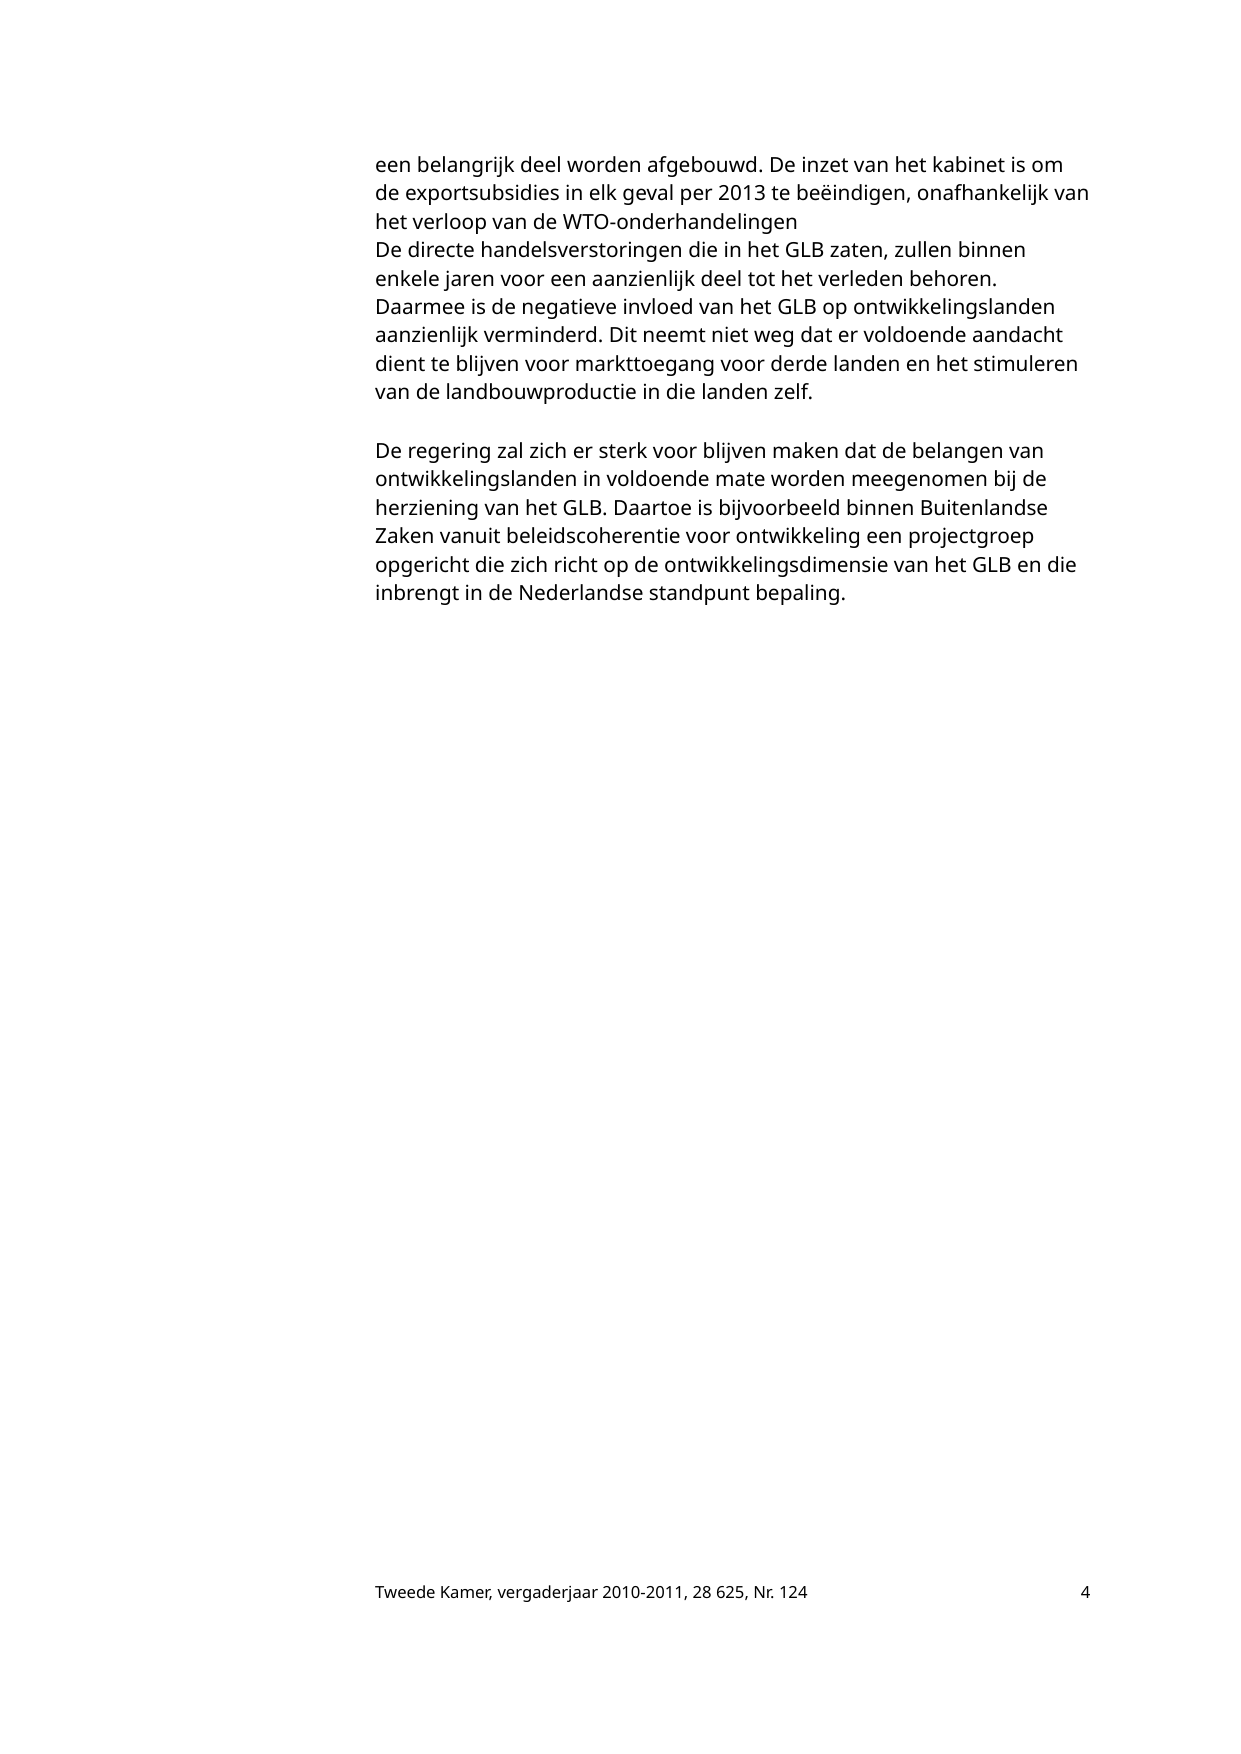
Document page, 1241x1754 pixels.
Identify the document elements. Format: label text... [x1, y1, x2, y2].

text De directe handelsverstoringen die in het GLB zaten, zullen binnen enkele jaren voor een aanzienlijk deel tot het verleden behoren. Daarmee is de negatieve invloed van het GLB op ontwikkelingslanden aanzienlijk verminderd. Dit neemt niet weg dat er voldoende aandacht dient te blijven voor markttoegang voor derde landen en het stimuleren van de landbouwproductie in die landen zelf. [375, 235, 1090, 406]
text De regering zal zich er sterk voor blijven maken dat de belangen van ontwikkelingslanden in voldoende mate worden meegenomen bij de herziening van het GLB. Daartoe is bijvoorbeeld binnen Buitenlandse Zaken vanuit beleidscoherentie voor ontwikkeling een projectgroep opgericht die zich richt op de ontwikkelingsdimensie van het GLB en die inbrengt in de Nederlandse standpunt bepaling. [375, 436, 1090, 607]
text een belangrijk deel worden afgebouwd. De inzet van het kabinet is om de exportsubsidies in elk geval per 2013 te beëindigen, onafhankelijk van het verloop van de WTO-onderhandelingen [375, 150, 1090, 235]
